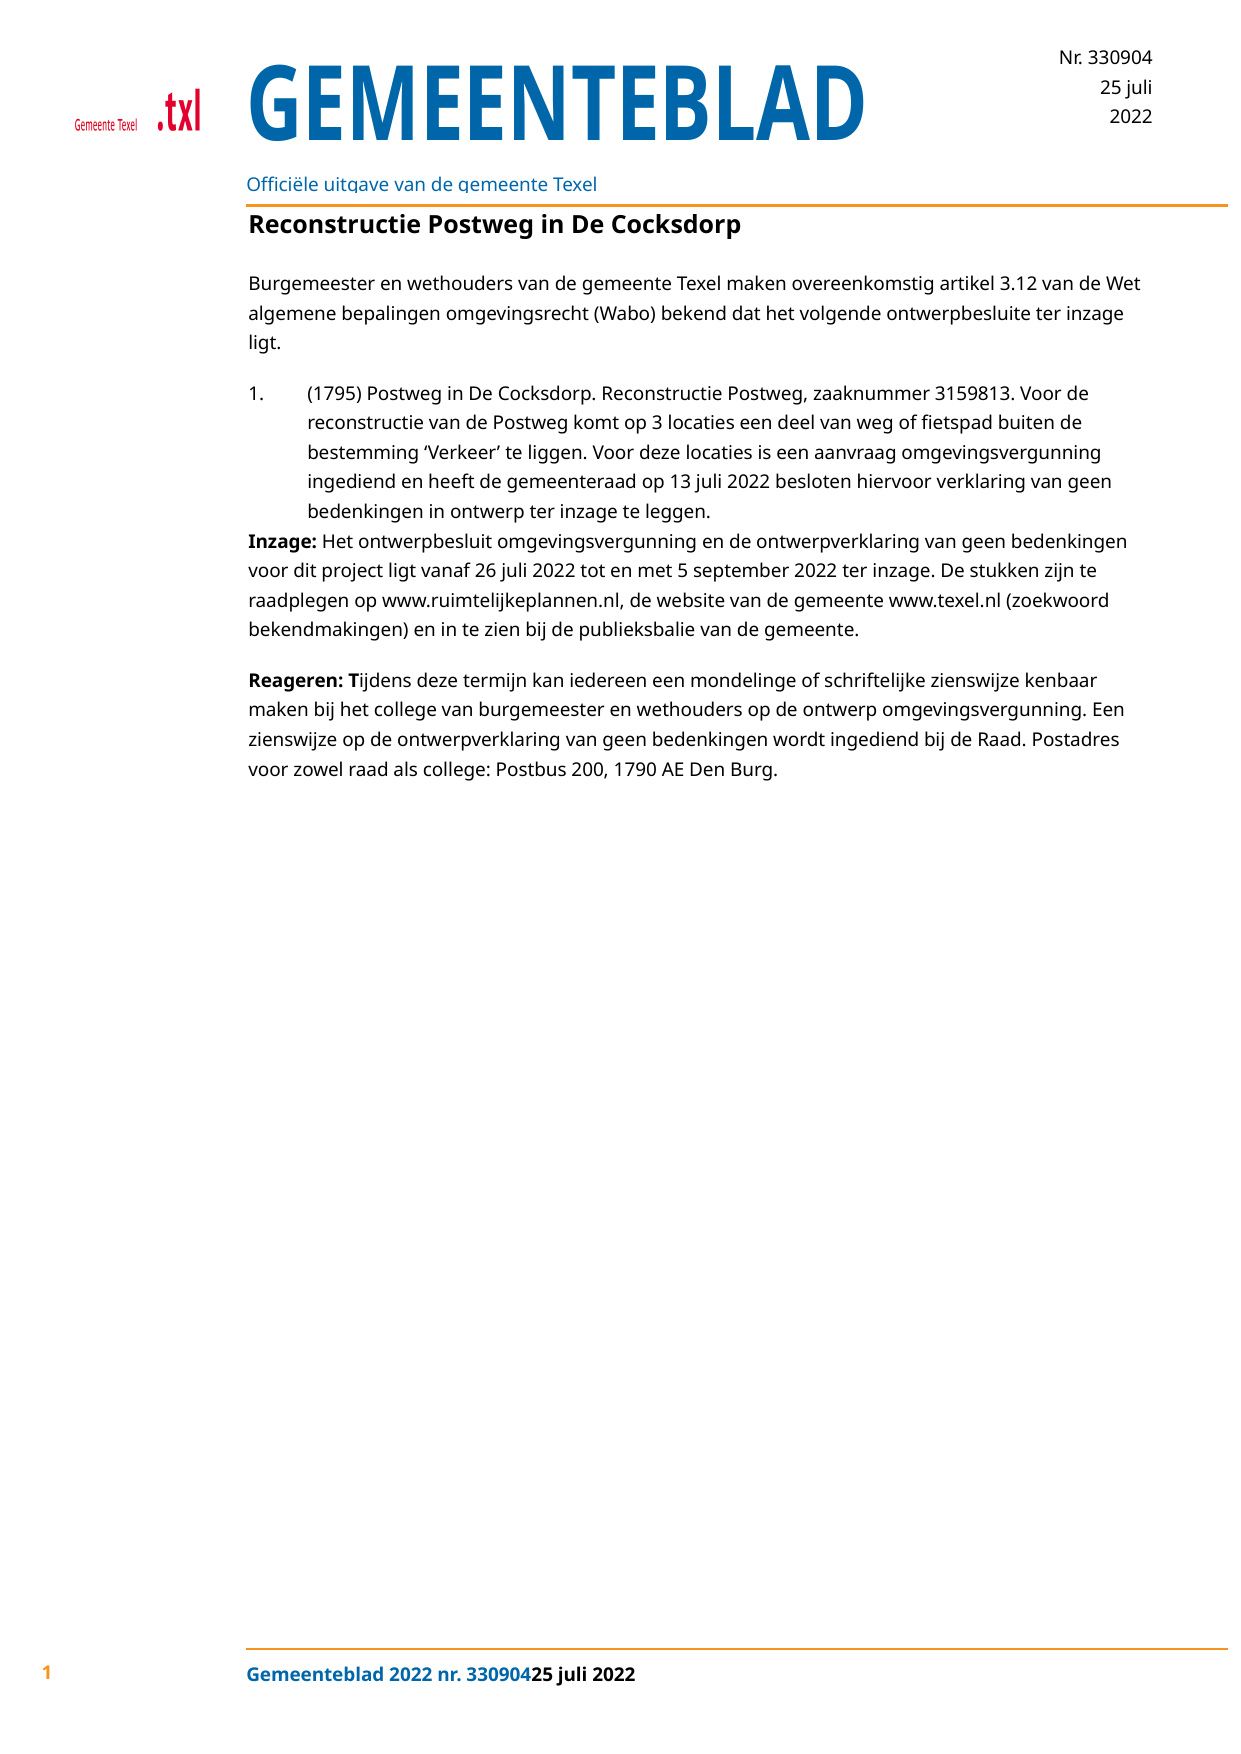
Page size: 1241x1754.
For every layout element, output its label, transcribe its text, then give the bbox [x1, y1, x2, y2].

list (1795) Postweg in De Cocksdorp. Reconstructie Postweg, zaaknummer 3159813. Voor de reconstructie van de Postweg komt op 3 locaties een deel van weg of fietspad buiten de bestemming ‘Verkeer’ te liggen. Voor deze locaties is een aanvraag omgevingsvergunning ingediend en heeft de gemeenteraad op 13 juli 2022 besloten hiervoor verklaring van geen bedenkingen in ontwerp ter inzage te leggen. [248, 380, 1152, 524]
text Burgemeester en wethouders van de gemeente Texel maken overeenkomstig artikel 3.12 van de Wet algemene bepalingen omgevingsrecht (Wabo) bekend dat het volgende ontwerpbesluite ter inzage ligt. [248, 270, 1152, 355]
text Reconstructie Postweg in De Cocksdorp [248, 207, 1152, 241]
picture [41, 47, 231, 172]
text Inzage: Het ontwerpbesluit omgevingsvergunning en de ontwerpverklaring van geen bedenkingen voor dit project ligt vanaf 26 juli 2022 tot en met 5 september 2022 ter inzage. De stukken zijn te raadplegen op www.ruimtelijkeplannen.nl, de website van de gemeente www.texel.nl (zoekwoord bekendmakingen) en in te zien bij de publieksbalie van de gemeente. [248, 528, 1152, 642]
text Reageren: Tijdens deze termijn kan iedereen een mondelinge of schriftelijke zienswijze kenbaar maken bij het college van burgemeester en wethouders op de ontwerp omgevingsvergunning. Een zienswijze op de ontwerpverklaring van geen bedenkingen wordt ingediend bij de Raad. Postadres voor zowel raad als college: Postbus 200, 1790 AE Den Burg. [248, 667, 1152, 781]
